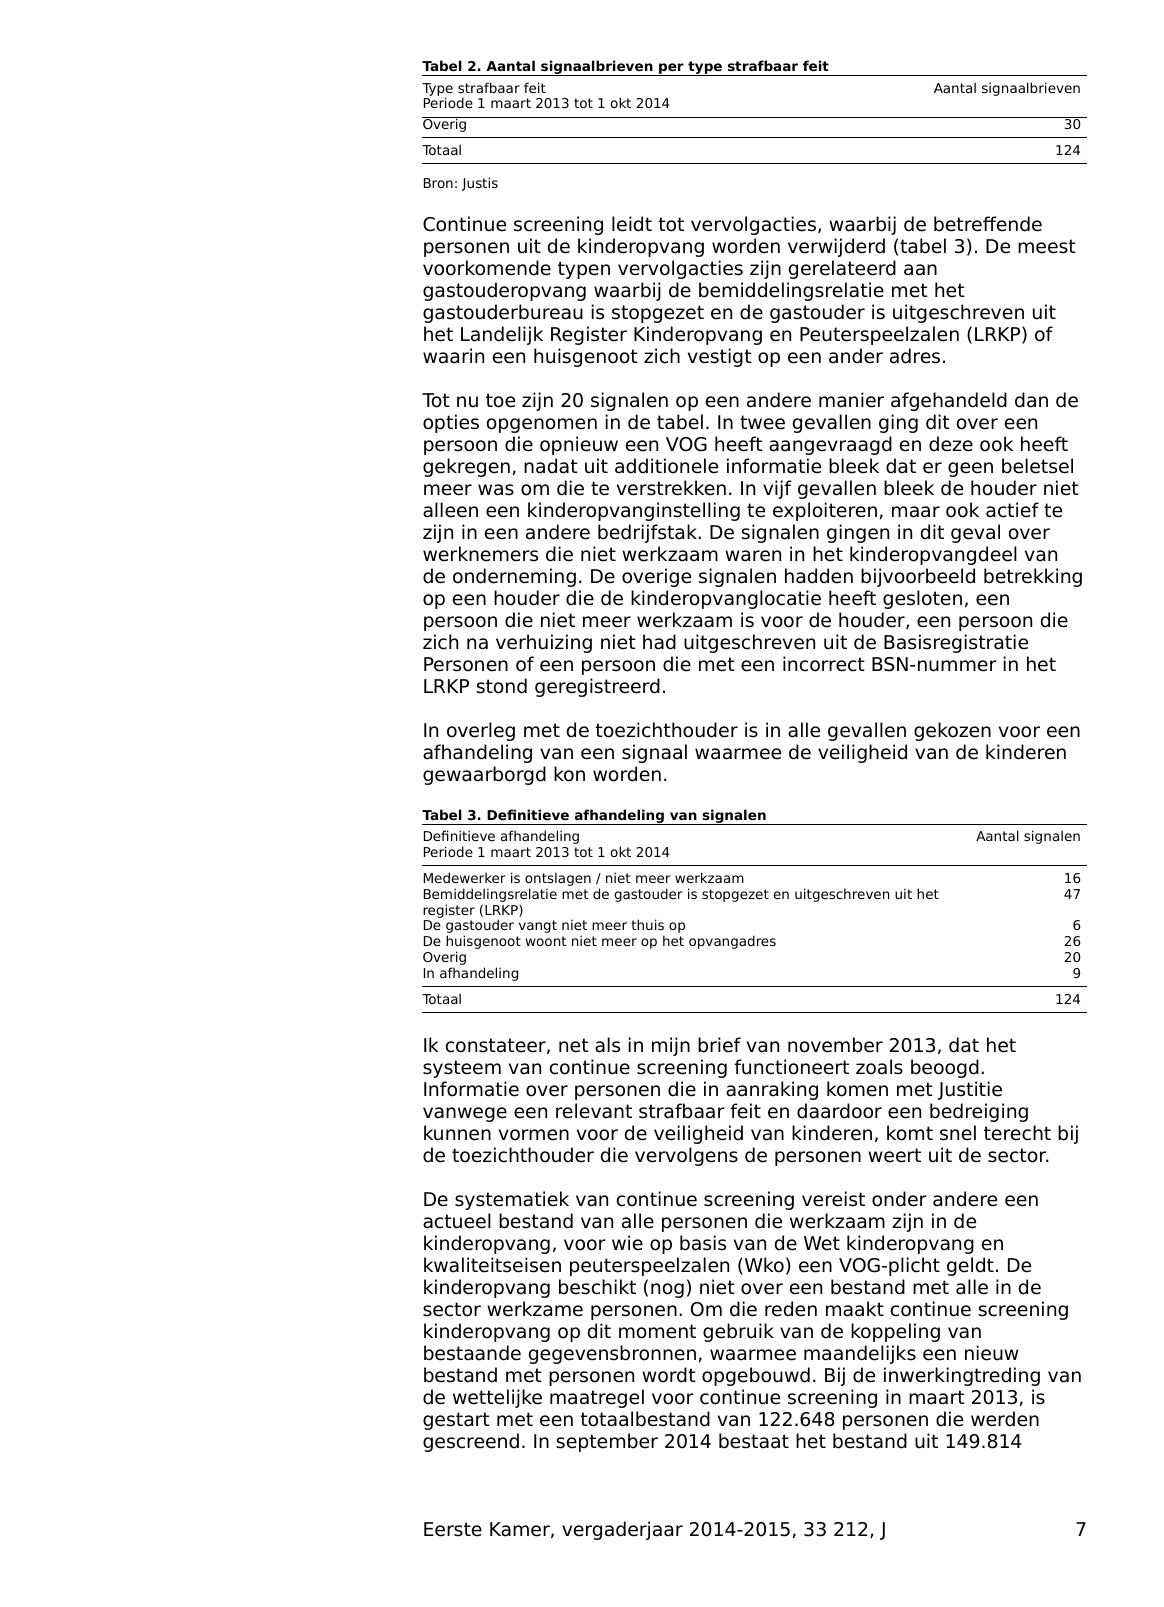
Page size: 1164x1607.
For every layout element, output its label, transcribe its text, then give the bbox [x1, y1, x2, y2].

table_cell In afhandeling [422, 965, 961, 986]
table_cell Bron: Justis [422, 164, 1087, 192]
table_cell 16 [961, 866, 1087, 887]
table_cell Totaal [422, 987, 961, 1012]
table_cell Overig [422, 950, 961, 965]
table_cell 20 [961, 950, 1087, 965]
table_cell Aantal signaalbrieven [893, 76, 1087, 117]
table_cell 9 [961, 965, 1087, 986]
text In overleg met de toezichthouder is in alle gevallen gekozen voor een afhandeling van een signaal waarmee de veiligheid van de kinderen gewaarborgd kon worden. [422, 720, 1087, 786]
table_cell 124 [893, 138, 1087, 163]
table_cell De gastouder vangt niet meer thuis op [422, 918, 961, 934]
table_cell 6 [961, 918, 1087, 934]
text Tot nu toe zijn 20 signalen op een andere manier afgehandeld dan de opties opgenomen in de tabel. In twee gevallen ging dit over een persoon die opnieuw een VOG heeft aangevraagd en deze ook heeft gekregen, nadat uit additionele informatie bleek dat er geen beletsel meer was om die te verstrekken. In vijf gevallen bleek de houder niet alleen een kinderopvanginstelling te exploiteren, maar ook actief te zijn in een andere bedrijfstak. De signalen gingen in dit geval over werknemers die niet werkzaam waren in het kinderopvangdeel van de onderneming. De overige signalen hadden bijvoorbeeld betrekking op een houder die de kinderopvanglocatie heeft gesloten, een persoon die niet meer werkzaam is voor de houder, een persoon die zich na verhuizing niet had uitgeschreven uit de Basisregistratie Personen of een persoon die met een incorrect BSN-nummer in het LRKP stond geregistreerd. [422, 390, 1087, 698]
table_cell 26 [961, 934, 1087, 950]
table_cell Bemiddelingsrelatie met de gastouder is stopgezet en uitgeschreven uit het register (LRKP) [422, 887, 961, 918]
table_cell 124 [961, 987, 1087, 1012]
table_cell Totaal [422, 138, 892, 163]
table_cell Type strafbaar feit Periode 1 maart 2013 tot 1 okt 2014 [422, 76, 892, 117]
text Continue screening leidt tot vervolgacties, waarbij de betreffende personen uit de kinderopvang worden verwijderd (tabel 3). De meest voorkomende typen vervolgacties zijn gerelateerd aan gastouderopvang waarbij de bemiddelingsrelatie met het gastouderbureau is stopgezet en de gastouder is uitgeschreven uit het Landelijk Register Kinderopvang en Peuterspeelzalen (LRKP) of waarin een huisgenoot zich vestigt op een ander adres. [422, 214, 1087, 368]
text Ik constateer, net als in mijn brief van november 2013, dat het systeem van continue screening functioneert zoals beoogd. Informatie over personen die in aanraking komen met Justitie vanwege een relevant strafbaar feit en daardoor een bedreiging kunnen vormen voor de veiligheid van kinderen, komt snel terecht bij de toezichthouder die vervolgens de personen weert uit de sector. [422, 1035, 1087, 1167]
table_cell De huisgenoot woont niet meer op het opvangadres [422, 934, 961, 950]
table_cell Aantal signalen [961, 825, 1087, 865]
text De systematiek van continue screening vereist onder andere een actueel bestand van alle personen die werkzaam zijn in de kinderopvang, voor wie op basis van de Wet kinderopvang en kwaliteitseisen peuterspeelzalen (Wko) een VOG-plicht geldt. De kinderopvang beschikt (nog) niet over een bestand met alle in de sector werkzame personen. Om die reden maakt continue screening kinderopvang op dit moment gebruik van de koppeling van bestaande gegevensbronnen, waarmee maandelijks een nieuw bestand met personen wordt opgebouwd. Bij de inwerkingtreding van de wettelijke maatregel voor continue screening in maart 2013, is gestart met een totaalbestand van 122.648 personen die werden gescreend. In september 2014 bestaat het bestand uit 149.814 [422, 1189, 1087, 1453]
table_cell Overig [422, 118, 892, 137]
table_header Tabel 2. Aantal signaalbrieven per type strafbaar feit [422, 59, 1087, 75]
table_cell 30 [893, 118, 1087, 137]
table_cell Medewerker is ontslagen / niet meer werkzaam [422, 866, 961, 887]
table_cell Definitieve afhandeling Periode 1 maart 2013 tot 1 okt 2014 [422, 825, 961, 865]
table_header Tabel 3. Definitieve afhandeling van signalen [422, 808, 1087, 823]
table_cell 47 [961, 887, 1087, 918]
